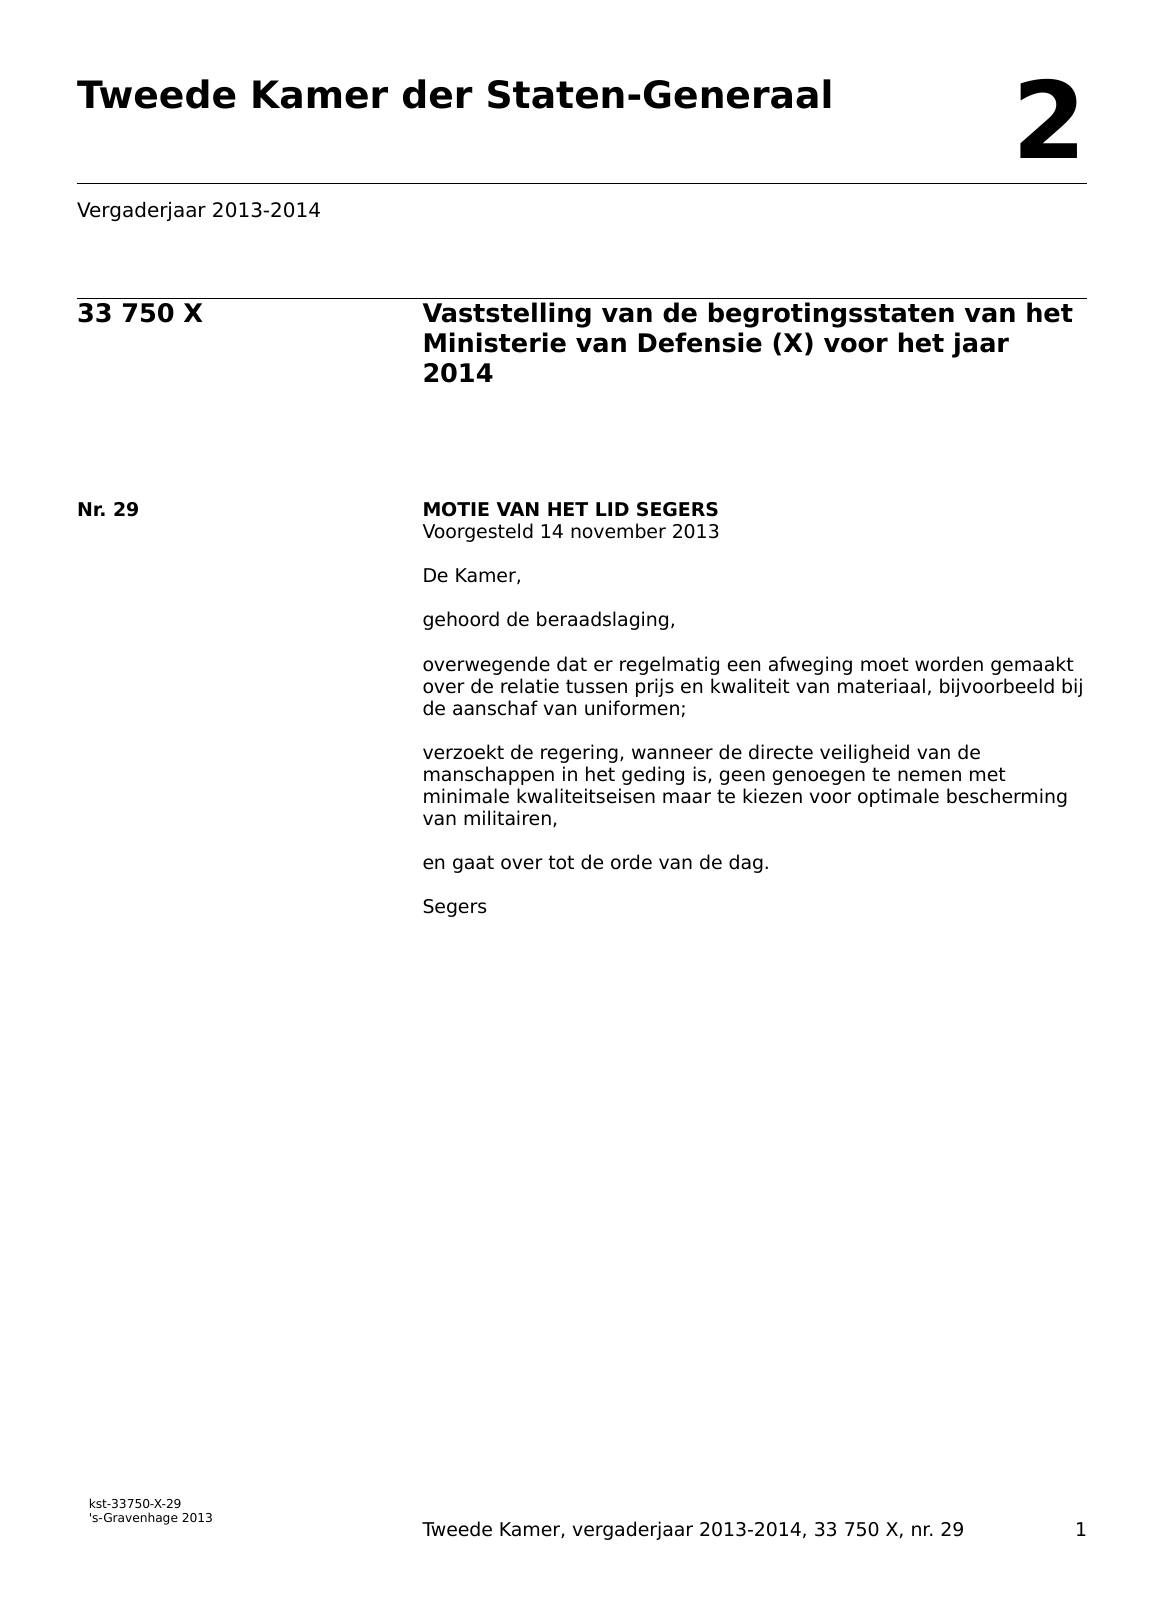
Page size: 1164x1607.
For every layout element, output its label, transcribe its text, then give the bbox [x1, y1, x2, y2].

text overwegende dat er regelmatig een afweging moet worden gemaakt over de relatie tussen prijs en kwaliteit van materiaal, bijvoorbeeld bij de aanschaf van uniformen; [422, 653, 1087, 719]
text gehoord de beraadslaging, [422, 609, 1087, 631]
text verzoekt de regering, wanneer de directe veiligheid van de manschappen in het geding is, geen genoegen te nemen met minimale kwaliteitseisen maar te kiezen voor optimale bescherming van militairen, [422, 742, 1087, 829]
text 's-Gravenhage 2013 [88, 1511, 323, 1525]
subtitle Nr. 29 MOTIE VAN HET LID SEGERS [77, 499, 1087, 521]
table_cell Vergaderjaar 2013-2014 [77, 184, 1087, 298]
table_header 2 [886, 59, 1087, 183]
text Segers [422, 896, 1087, 918]
text Voorgesteld 14 november 2013 [422, 521, 1087, 543]
text kst-33750-X-29 [88, 1497, 323, 1511]
text De Kamer, [422, 565, 1087, 587]
table_header Tweede Kamer der Staten-Generaal [77, 59, 886, 183]
subtitle 33 750 X Vaststelling van de begrotingsstaten van het Ministerie van Defensie (X) voor het jaar 2014 [77, 299, 1087, 388]
text en gaat over tot de orde van de dag. [422, 852, 1087, 874]
